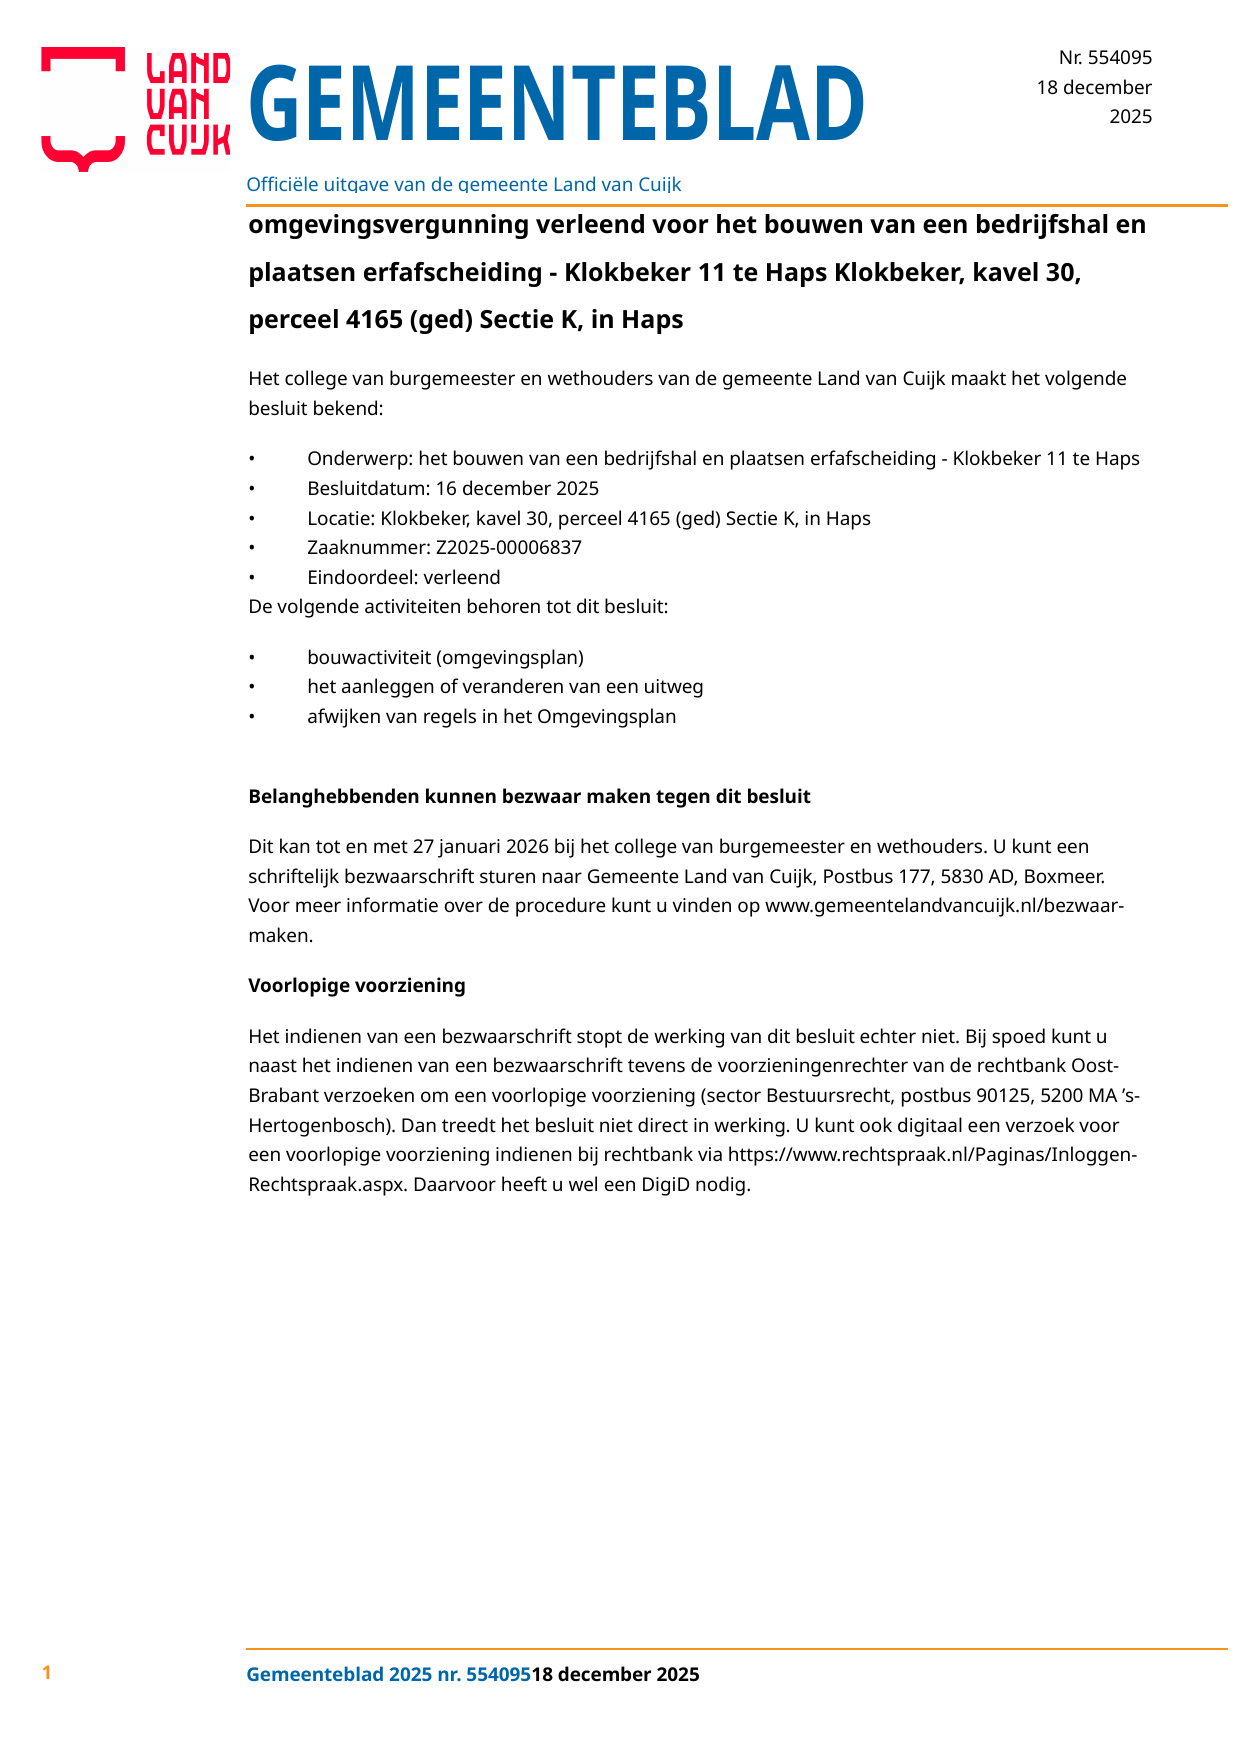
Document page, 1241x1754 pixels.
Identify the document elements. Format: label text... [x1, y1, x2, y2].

list Zaaknummer: Z2025-00006837 [248, 534, 1152, 560]
list bouwactiviteit (omgevingsplan) [248, 644, 1152, 669]
text omgevingsvergunning verleend voor het bouwen van een bedrijfshal en plaatsen erfafscheiding - Klokbeker 11 te Haps Klokbeker, kavel 30, perceel 4165 (ged) Sectie K, in Haps [248, 207, 1152, 336]
text Dit kan tot en met 27 januari 2026 bij het college van burgemeester en wethouders. U kunt een schriftelijk bezwaarschrift sturen naar Gemeente Land van Cuijk, Postbus 177, 5830 AD, Boxmeer. Voor meer informatie over de procedure kunt u vinden op www.gemeentelandvancuijk.nl/bezwaar-maken. [248, 833, 1152, 948]
list afwijken van regels in het Omgevingsplan [248, 703, 1152, 729]
list het aanleggen of veranderen van een uitweg [248, 673, 1152, 699]
text Het indienen van een bezwaarschrift stopt de werking van dit besluit echter niet. Bij spoed kunt u naast het indienen van een bezwaarschrift tevens de voorzieningenrechter van de rechtbank Oost-Brabant verzoeken om een voorlopige voorziening (sector Bestuursrecht, postbus 90125, 5200 MA ’s-Hertogenbosch). Dan treedt het besluit niet direct in werking. U kunt ook digitaal een verzoek voor een voorlopige voorziening indienen bij rechtbank via https://www.rechtspraak.nl/Paginas/Inloggen-Rechtspraak.aspx. Daarvoor heeft u wel een DigiD nodig. [248, 1023, 1152, 1197]
list Besluitdatum: 16 december 2025 [248, 475, 1152, 501]
list Eindoordeel: verleend [248, 564, 1152, 589]
text Voorlopige voorziening [248, 973, 1152, 998]
list Locatie: Klokbeker, kavel 30, perceel 4165 (ged) Sectie K, in Haps [248, 505, 1152, 530]
text De volgende activiteiten behoren tot dit besluit: [248, 593, 1152, 619]
text Belanghebbenden kunnen bezwaar maken tegen dit besluit [248, 783, 1152, 809]
picture [41, 47, 231, 172]
text Het college van burgemeester en wethouders van de gemeente Land van Cuijk maakt het volgende besluit bekend: [248, 366, 1152, 421]
list Onderwerp: het bouwen van een bedrijfshal en plaatsen erfafscheiding - Klokbeker 11 te Haps [248, 446, 1152, 471]
